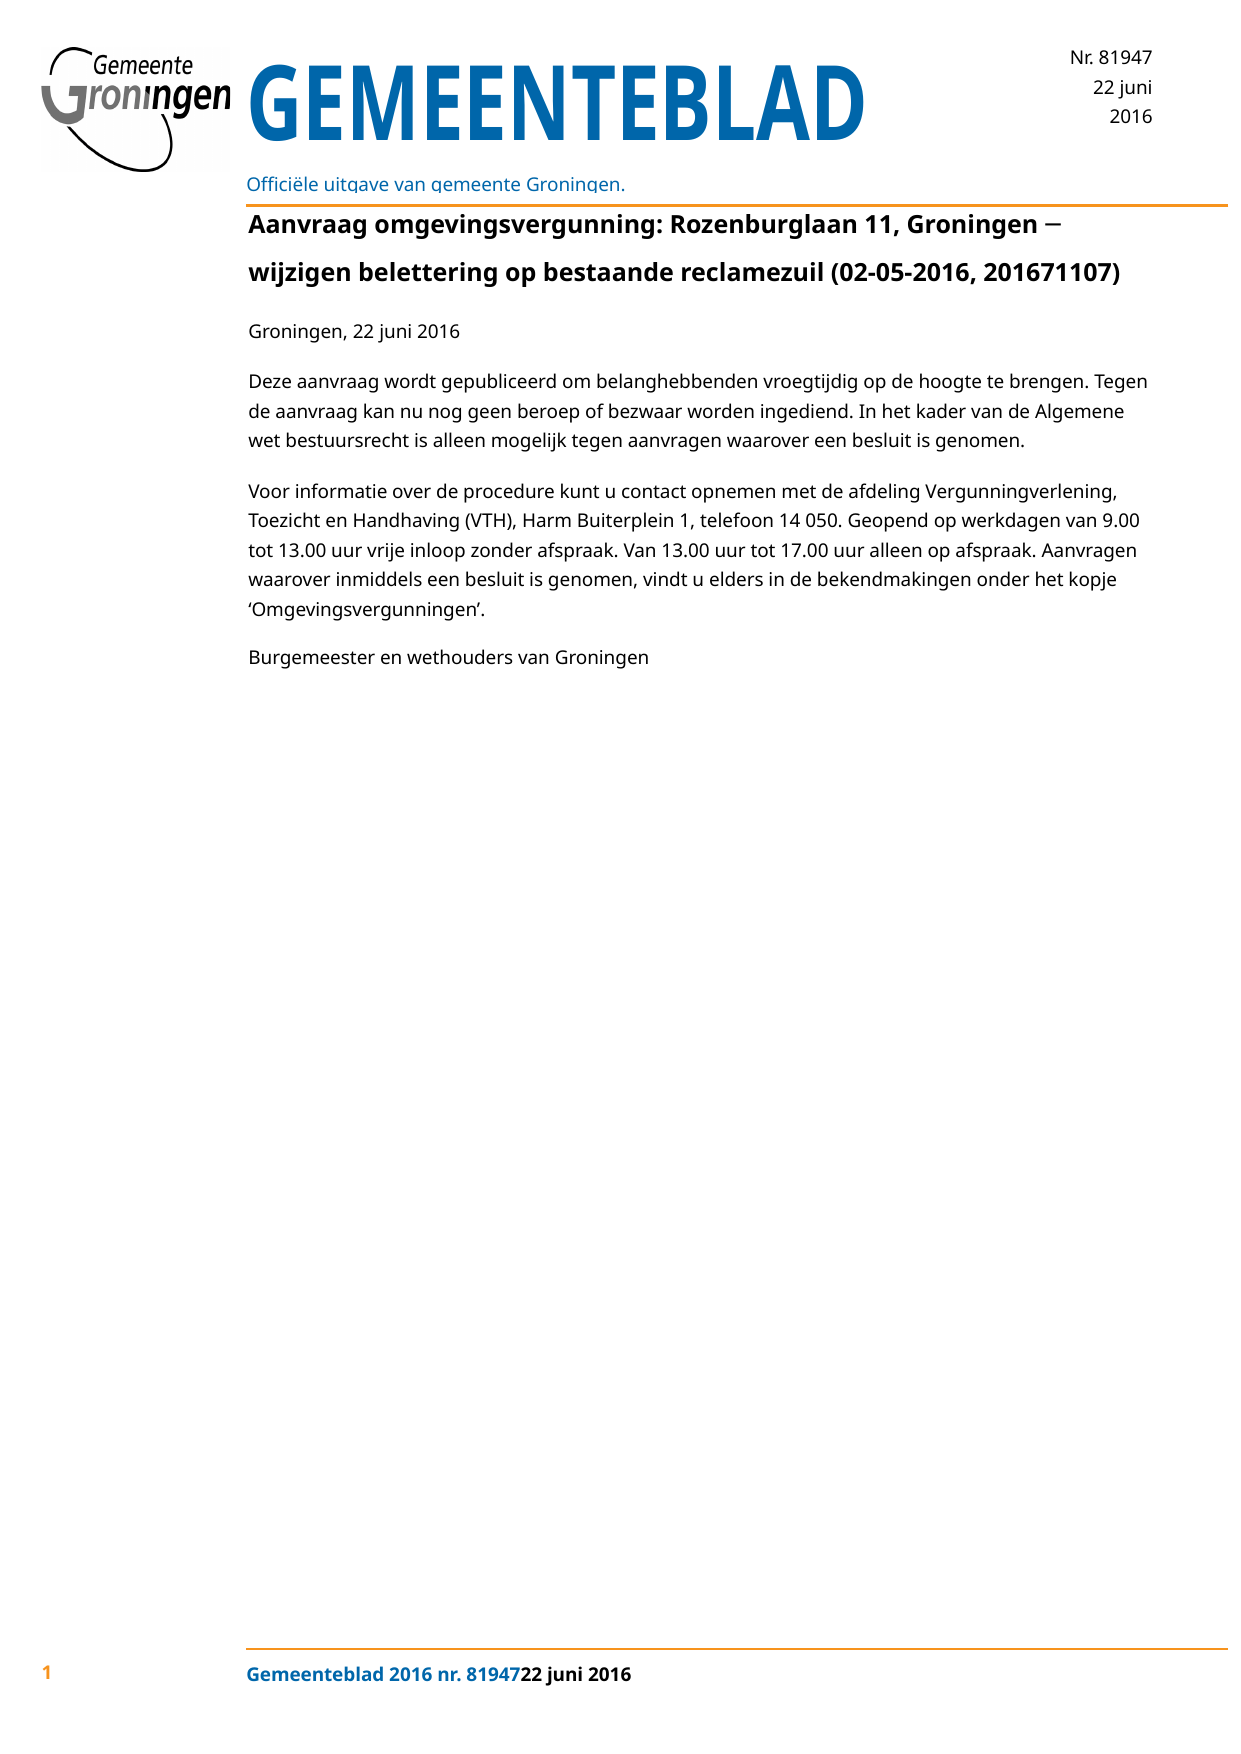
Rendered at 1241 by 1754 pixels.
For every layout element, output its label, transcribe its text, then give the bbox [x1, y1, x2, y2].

text Voor informatie over de procedure kunt u contact opnemen met de afdeling Vergunningverlening, Toezicht en Handhaving (VTH), Harm Buiterplein 1, telefoon 14 050. Geopend op werkdagen van 9.00 tot 13.00 uur vrije inloop zonder afspraak. Van 13.00 uur tot 17.00 uur alleen op afspraak. Aanvragen waarover inmiddels een besluit is genomen, vindt u elders in de bekendmakingen onder het kopje ‘Omgevingsvergunningen’. [248, 478, 1152, 622]
text Deze aanvraag wordt gepubliceerd om belanghebbenden vroegtijdig op de hoogte te brengen. Tegen de aanvraag kan nu nog geen beroep of bezwaar worden ingediend. In het kader van de Algemene wet bestuursrecht is alleen mogelijk tegen aanvragen waarover een besluit is genomen. [248, 368, 1152, 453]
picture [41, 47, 231, 172]
text Burgemeester en wethouders van Groningen [248, 644, 1152, 670]
text Groningen, 22 juni 2016 [248, 318, 1152, 344]
text Aanvraag omgevingsvergunning: Rozenburglaan 11, Groningen ─ wijzigen belettering op bestaande reclamezuil (02-05-2016, 201671107) [248, 207, 1152, 288]
